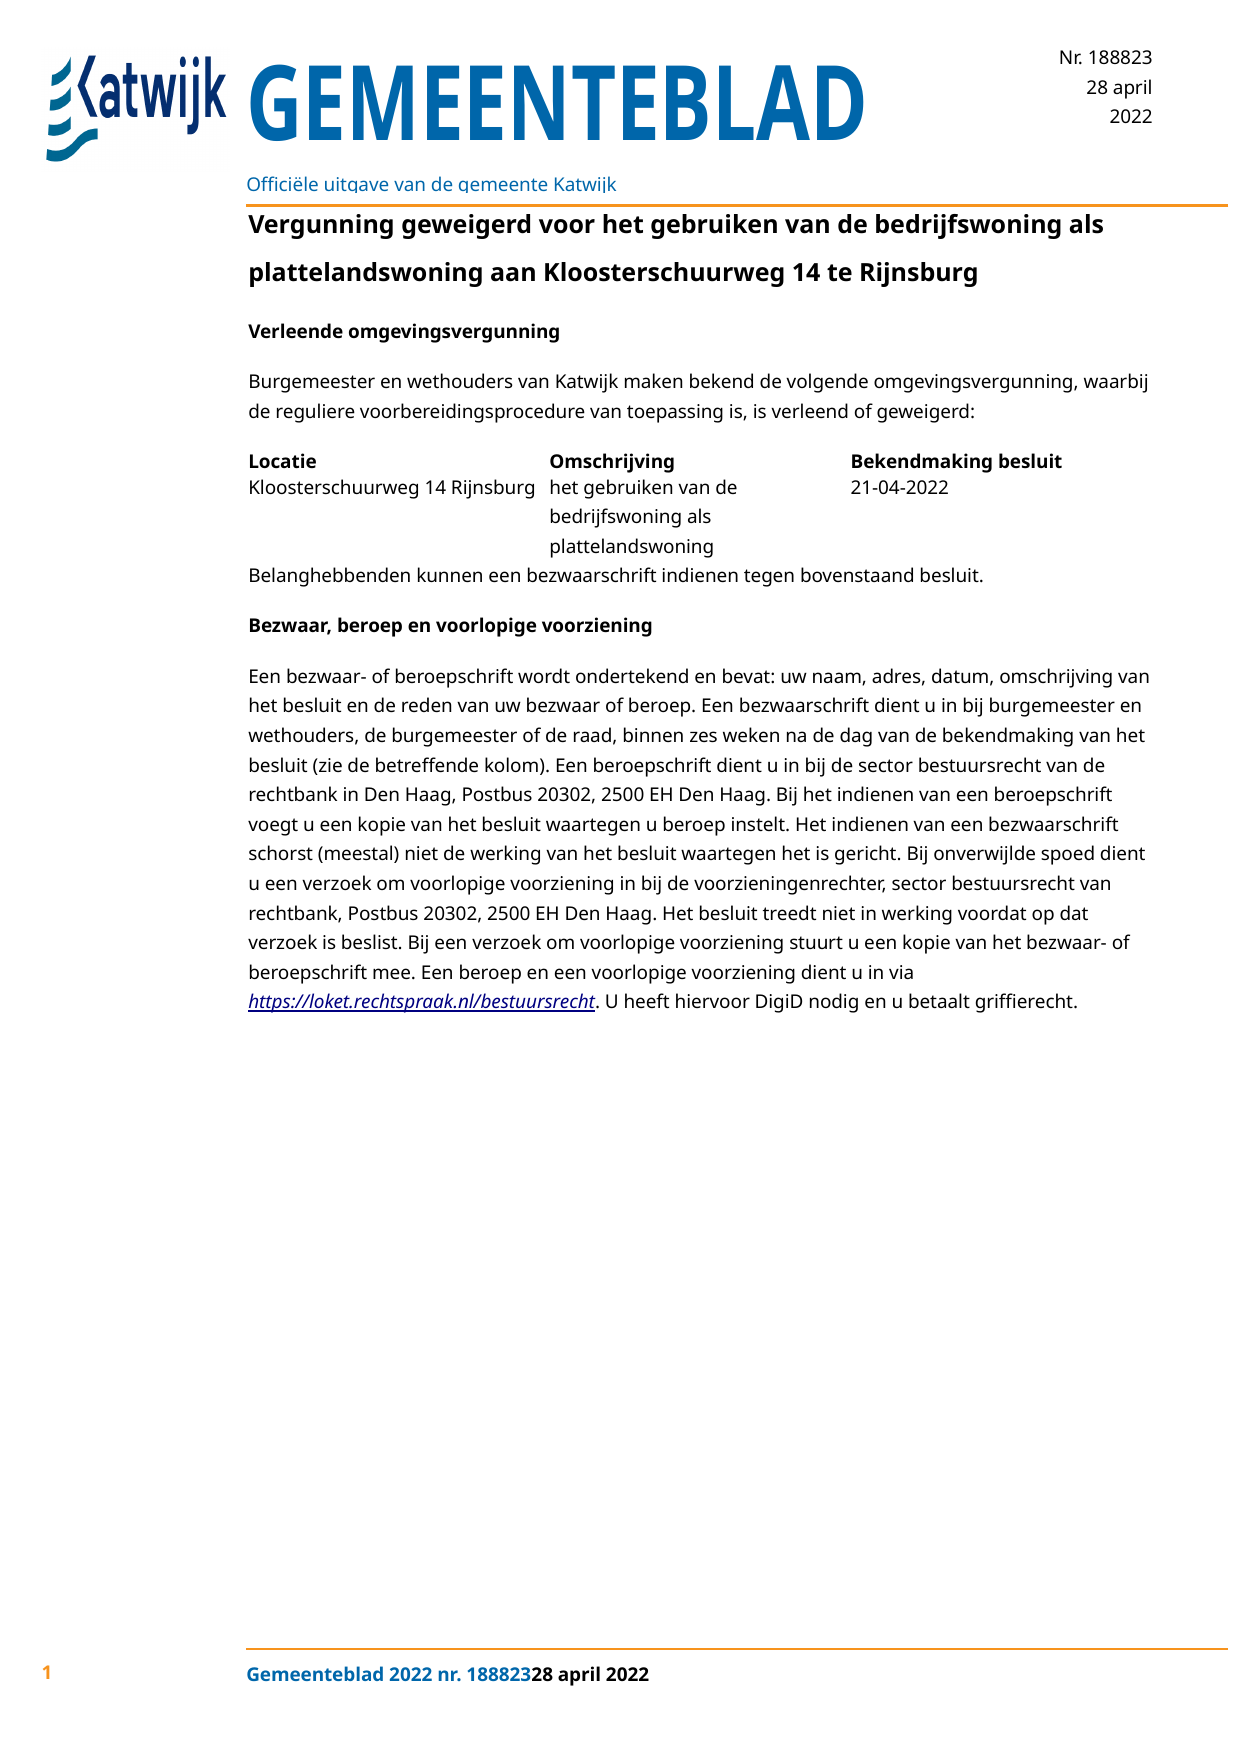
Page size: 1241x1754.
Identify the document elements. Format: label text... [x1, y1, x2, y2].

text Burgemeester en wethouders van Katwijk maken bekend de volgende omgevingsvergunning, waarbij de reguliere voorbereidingsprocedure van toepassing is, is verleend of geweigerd: [248, 368, 1152, 424]
text Verleende omgevingsvergunning [248, 318, 1152, 344]
table_header Locatie [248, 449, 549, 474]
text Bezwaar, beroep en voorlopige voorziening [248, 613, 1152, 638]
table_cell Kloosterschuurweg 14 Rijnsburg [248, 474, 549, 559]
table_cell het gebruiken van de bedrijfswoning als plattelandswoning [549, 474, 850, 559]
picture [41, 47, 231, 172]
text Vergunning geweigerd voor het gebruiken van de bedrijfswoning als plattelandswoning aan Kloosterschuurweg 14 te Rijnsburg [248, 207, 1152, 288]
table_header Bekendmaking besluit [850, 449, 1152, 474]
text Belanghebbenden kunnen een bezwaarschrift indienen tegen bovenstaand besluit. [248, 562, 1152, 588]
text Een bezwaar- of beroepschrift wordt ondertekend en bevat: uw naam, adres, datum, omschrijving van het besluit en de reden van uw bezwaar of beroep. Een bezwaarschrift dient u in bij burgemeester en wethouders, de burgemeester of de raad, binnen zes weken na de dag van de bekendmaking van het besluit (zie de betreffende kolom). Een beroepschrift dient u in bij de sector bestuursrecht van de rechtbank in Den Haag, Postbus 20302, 2500 EH Den Haag. Bij het indienen van een beroepschrift voegt u een kopie van het besluit waartegen u beroep instelt. Het indienen van een bezwaarschrift schorst (meestal) niet de werking van het besluit waartegen het is gericht. Bij onverwijlde spoed dient u een verzoek om voorlopige voorziening in bij de voorzieningenrechter, sector bestuursrecht van rechtbank, Postbus 20302, 2500 EH Den Haag. Het besluit treedt niet in werking voordat op dat verzoek is beslist. Bij een verzoek om voorlopige voorziening stuurt u een kopie van het bezwaar- of beroepschrift mee. Een beroep en een voorlopige voorziening dient u in via https://loket.rechtspraak.nl/bestuursrecht. U heeft hiervoor DigiD nodig en u betaalt griffierecht. [248, 663, 1152, 1014]
table_header Omschrijving [549, 449, 850, 474]
table_cell 21-04-2022 [850, 474, 1152, 559]
